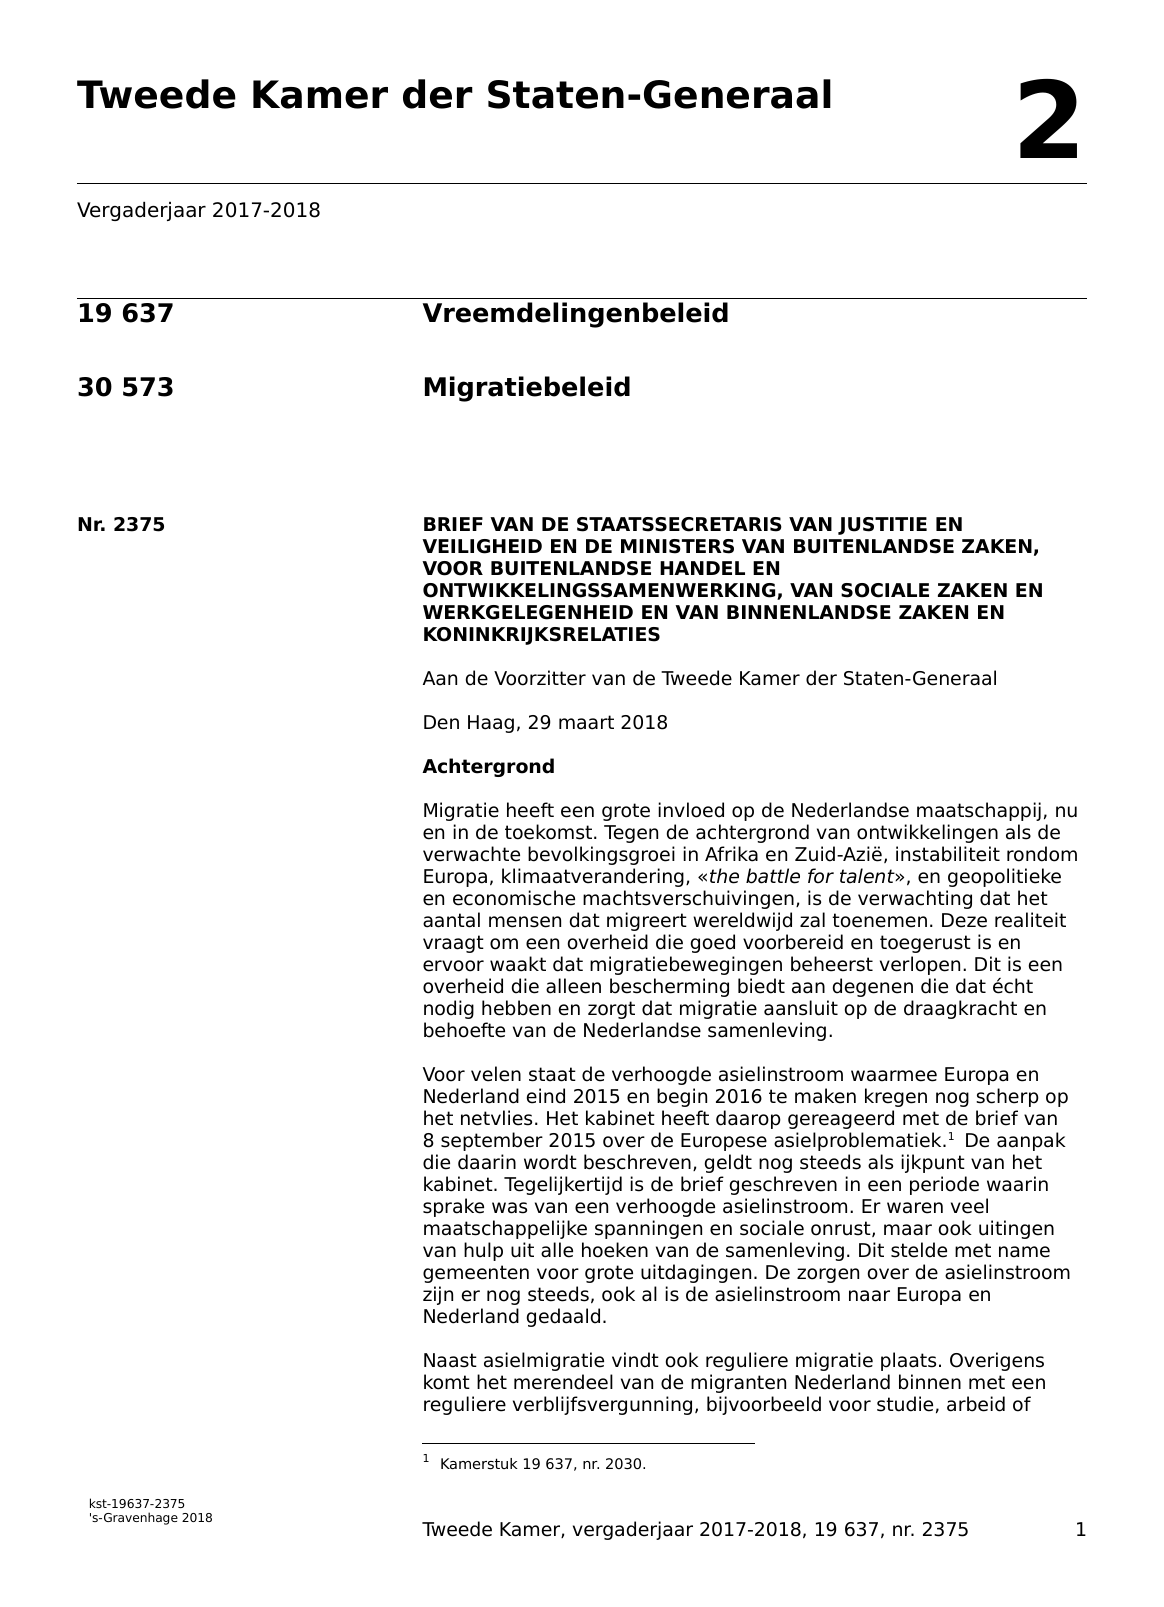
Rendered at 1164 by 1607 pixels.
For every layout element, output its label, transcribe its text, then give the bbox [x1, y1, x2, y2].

text Den Haag, 29 maart 2018 [422, 712, 1087, 734]
text Aan de Voorzitter van de Tweede Kamer der Staten-Generaal [422, 668, 1087, 690]
text kst-19637-2375 [88, 1497, 323, 1511]
subtitle 30 573 Migratiebeleid [77, 373, 1087, 403]
text 's-Gravenhage 2018 [88, 1511, 323, 1525]
text Voor velen staat de verhoogde asielinstroom waarmee Europa en Nederland eind 2015 en begin 2016 te maken kregen nog scherp op het netvlies. Het kabinet heeft daarop gereageerd met de brief van 8 september 2015 over de Europese asielproblematiek. De aanpak die daarin wordt beschreven, geldt nog steeds als ijkpunt van het kabinet. Tegelijkertijd is de brief geschreven in een periode waarin sprake was van een verhoogde asielinstroom. Er waren veel maatschappelijke spanningen en sociale onrust, maar ook uitingen van hulp uit alle hoeken van de samenleving. Dit stelde met name gemeenten voor grote uitdagingen. De zorgen over de asielinstroom zijn er nog steeds, ook al is de asielinstroom naar Europa en Nederland gedaald. [422, 1064, 1087, 1328]
table_cell Vergaderjaar 2017-2018 [77, 184, 1087, 298]
table_header Tweede Kamer der Staten-Generaal [77, 59, 886, 183]
table_header 2 [886, 59, 1087, 183]
subtitle Achtergrond [422, 756, 1087, 778]
subtitle 19 637 Vreemdelingenbeleid [77, 299, 1087, 329]
subtitle Nr. 2375 BRIEF VAN DE STAATSSECRETARIS VAN JUSTITIE EN VEILIGHEID EN DE MINISTERS VAN BUITENLANDSE ZAKEN, VOOR BUITENLANDSE HANDEL EN ONTWIKKELINGSSAMENWERKING, VAN SOCIALE ZAKEN EN WERKGELEGENHEID EN VAN BINNENLANDSE ZAKEN EN KONINKRIJKSRELATIES [77, 514, 1087, 646]
text Kamerstuk 19 637, nr. 2030. [422, 1452, 1087, 1474]
text Naast asielmigratie vindt ook reguliere migratie plaats. Overigens komt het merendeel van de migranten Nederland binnen met een reguliere verblijfsvergunning, bijvoorbeeld voor studie, arbeid of [422, 1350, 1087, 1416]
text Migratie heeft een grote invloed op de Nederlandse maatschappij, nu en in de toekomst. Tegen de achtergrond van ontwikkelingen als de verwachte bevolkingsgroei in Afrika en Zuid-Azië, instabiliteit rondom Europa, klimaatverandering, «the battle for talent», en geopolitieke en economische machtsverschuivingen, is de verwachting dat het aantal mensen dat migreert wereldwijd zal toenemen. Deze realiteit vraagt om een overheid die goed voorbereid en toegerust is en ervoor waakt dat migratiebewegingen beheerst verlopen. Dit is een overheid die alleen bescherming biedt aan degenen die dat écht nodig hebben en zorgt dat migratie aansluit op de draagkracht en behoefte van de Nederlandse samenleving. [422, 800, 1087, 1042]
